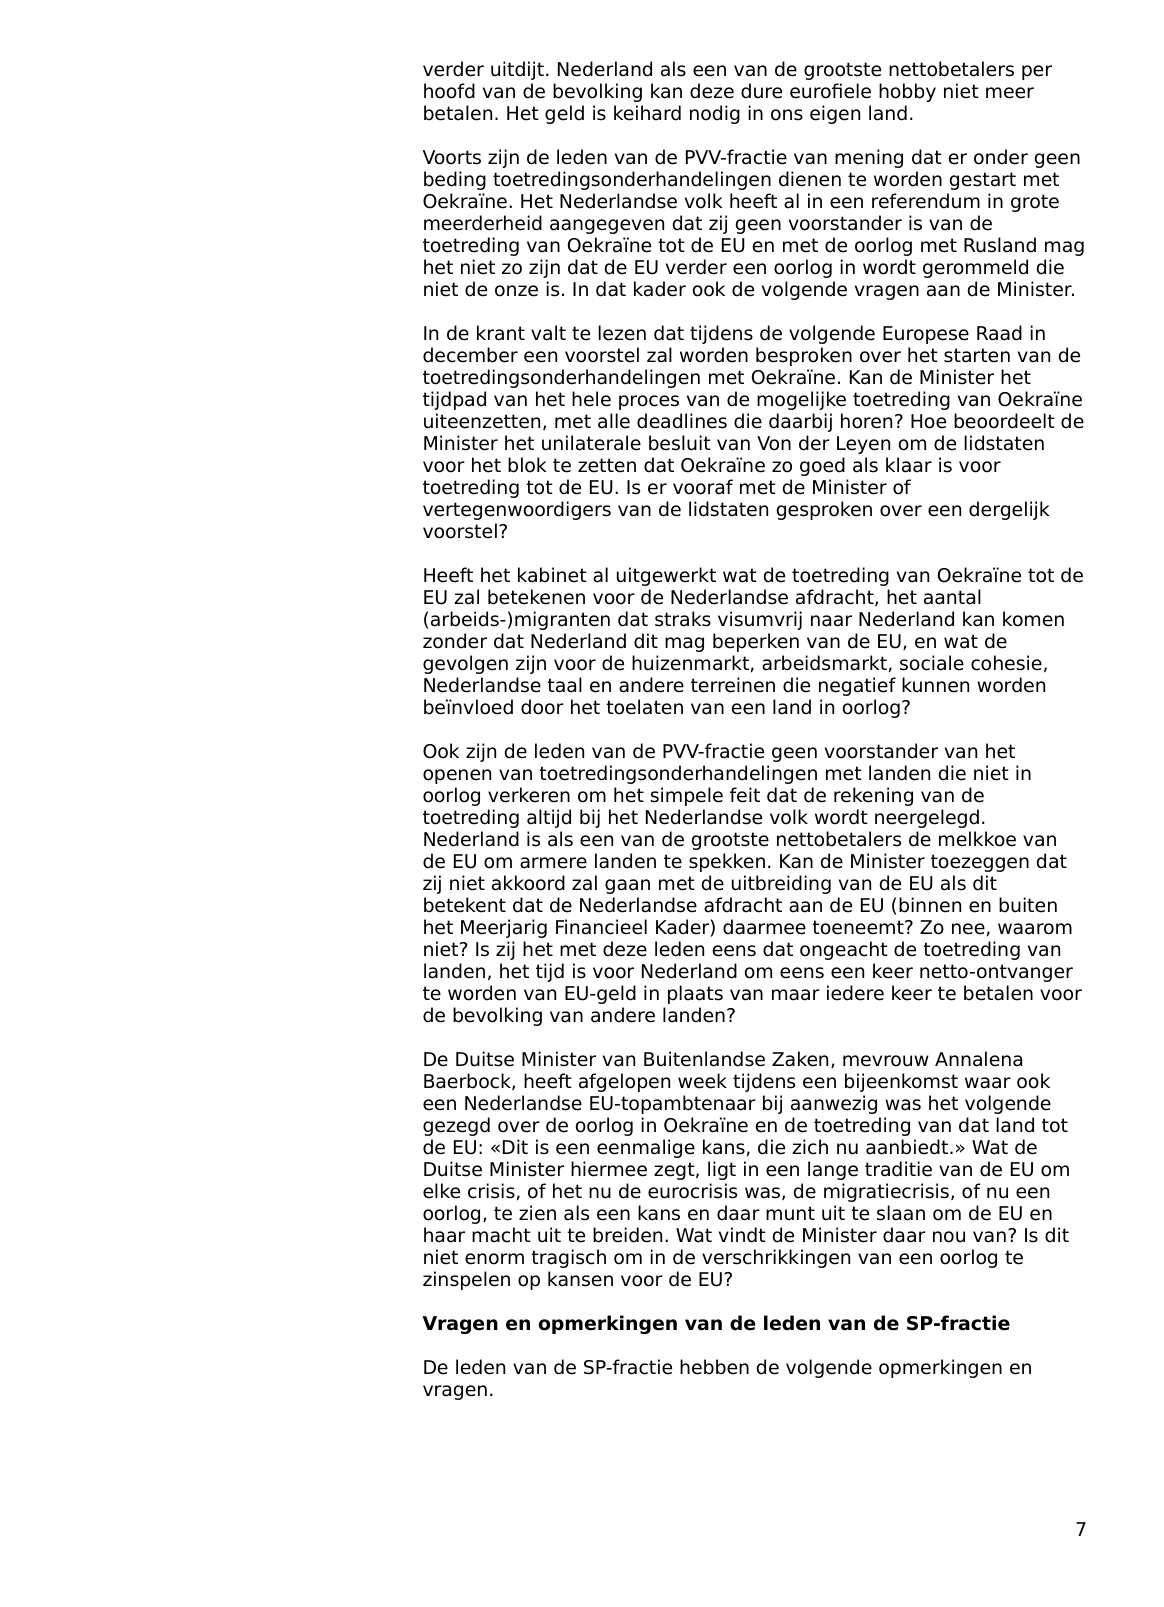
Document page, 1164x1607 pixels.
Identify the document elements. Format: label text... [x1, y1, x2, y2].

text verder uitdijt. Nederland als een van de grootste nettobetalers per hoofd van de bevolking kan deze dure eurofiele hobby niet meer betalen. Het geld is keihard nodig in ons eigen land. [422, 59, 1087, 125]
text Ook zijn de leden van de PVV-fractie geen voorstander van het openen van toetredingsonderhandelingen met landen die niet in oorlog verkeren om het simpele feit dat de rekening van de toetreding altijd bij het Nederlandse volk wordt neergelegd. Nederland is als een van de grootste nettobetalers de melkkoe van de EU om armere landen te spekken. Kan de Minister toezeggen dat zij niet akkoord zal gaan met de uitbreiding van de EU als dit betekent dat de Nederlandse afdracht aan de EU (binnen en buiten het Meerjarig Financieel Kader) daarmee toeneemt? Zo nee, waarom niet? Is zij het met deze leden eens dat ongeacht de toetreding van landen, het tijd is voor Nederland om eens een keer netto-ontvanger te worden van EU-geld in plaats van maar iedere keer te betalen voor de bevolking van andere landen? [422, 741, 1087, 1027]
text De Duitse Minister van Buitenlandse Zaken, mevrouw Annalena Baerbock, heeft afgelopen week tijdens een bijeenkomst waar ook een Nederlandse EU-topambtenaar bij aanwezig was het volgende gezegd over de oorlog in Oekraïne en de toetreding van dat land tot de EU: «Dit is een eenmalige kans, die zich nu aanbiedt.» Wat de Duitse Minister hiermee zegt, ligt in een lange traditie van de EU om elke crisis, of het nu de eurocrisis was, de migratiecrisis, of nu een oorlog, te zien als een kans en daar munt uit te slaan om de EU en haar macht uit te breiden. Wat vindt de Minister daar nou van? Is dit niet enorm tragisch om in de verschrikkingen van een oorlog te zinspelen op kansen voor de EU? [422, 1049, 1087, 1291]
subtitle Vragen en opmerkingen van de leden van de SP-fractie [422, 1313, 1087, 1335]
text In de krant valt te lezen dat tijdens de volgende Europese Raad in december een voorstel zal worden besproken over het starten van de toetredingsonderhandelingen met Oekraïne. Kan de Minister het tijdpad van het hele proces van de mogelijke toetreding van Oekraïne uiteenzetten, met alle deadlines die daarbij horen? Hoe beoordeelt de Minister het unilaterale besluit van Von der Leyen om de lidstaten voor het blok te zetten dat Oekraïne zo goed als klaar is voor toetreding tot de EU. Is er vooraf met de Minister of vertegenwoordigers van de lidstaten gesproken over een dergelijk voorstel? [422, 323, 1087, 543]
text Voorts zijn de leden van de PVV-fractie van mening dat er onder geen beding toetredingsonderhandelingen dienen te worden gestart met Oekraïne. Het Nederlandse volk heeft al in een referendum in grote meerderheid aangegeven dat zij geen voorstander is van de toetreding van Oekraïne tot de EU en met de oorlog met Rusland mag het niet zo zijn dat de EU verder een oorlog in wordt gerommeld die niet de onze is. In dat kader ook de volgende vragen aan de Minister. [422, 147, 1087, 301]
text De leden van de SP-fractie hebben de volgende opmerkingen en vragen. [422, 1357, 1087, 1401]
text Heeft het kabinet al uitgewerkt wat de toetreding van Oekraïne tot de EU zal betekenen voor de Nederlandse afdracht, het aantal (arbeids-)migranten dat straks visumvrij naar Nederland kan komen zonder dat Nederland dit mag beperken van de EU, en wat de gevolgen zijn voor de huizenmarkt, arbeidsmarkt, sociale cohesie, Nederlandse taal en andere terreinen die negatief kunnen worden beïnvloed door het toelaten van een land in oorlog? [422, 565, 1087, 719]
